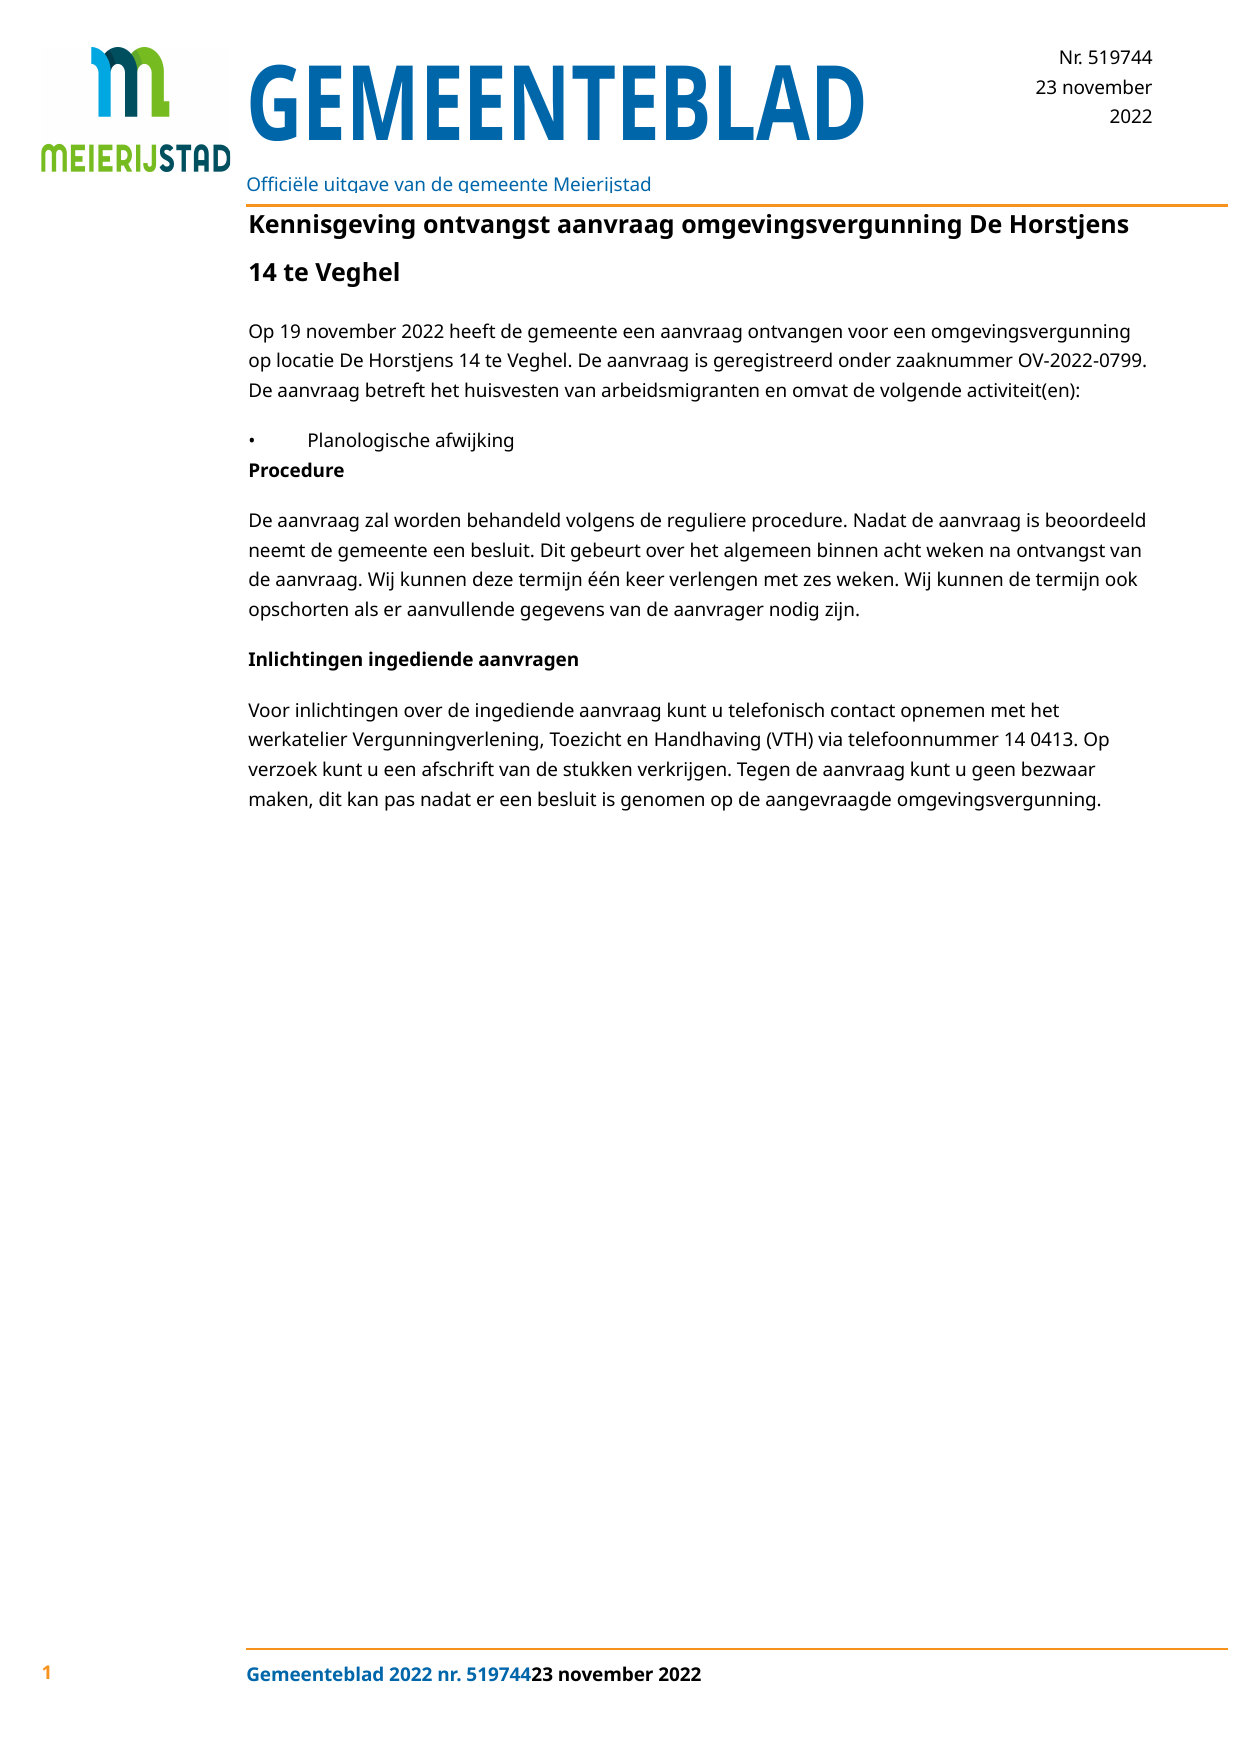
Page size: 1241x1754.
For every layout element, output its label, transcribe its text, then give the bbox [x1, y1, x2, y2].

text Voor inlichtingen over de ingediende aanvraag kunt u telefonisch contact opnemen met het werkatelier Vergunningverlening, Toezicht en Handhaving (VTH) via telefoonnummer 14 0413. Op verzoek kunt u een afschrift van de stukken verkrijgen. Tegen de aanvraag kunt u geen bezwaar maken, dit kan pas nadat er een besluit is genomen op de aangevraagde omgevingsvergunning. [248, 697, 1152, 812]
text Inlichtingen ingediende aanvragen [248, 647, 1152, 672]
text De aanvraag zal worden behandeld volgens de reguliere procedure. Nadat de aanvraag is beoordeeld neemt de gemeente een besluit. Dit gebeurt over het algemeen binnen acht weken na ontvangst van de aanvraag. Wij kunnen deze termijn één keer verlengen met zes weken. Wij kunnen de termijn ook opschorten als er aanvullende gegevens van de aanvrager nodig zijn. [248, 507, 1152, 622]
text Kennisgeving ontvangst aanvraag omgevingsvergunning De Horstjens 14 te Veghel [248, 207, 1152, 288]
list Planologische afwijking [248, 427, 1152, 453]
text Procedure [248, 457, 1152, 483]
text Op 19 november 2022 heeft de gemeente een aanvraag ontvangen voor een omgevingsvergunning op locatie De Horstjens 14 te Veghel. De aanvraag is geregistreerd onder zaaknummer OV-2022-0799. De aanvraag betreft het huisvesten van arbeidsmigranten en omvat de volgende activiteit(en): [248, 318, 1152, 403]
picture [41, 47, 231, 172]
